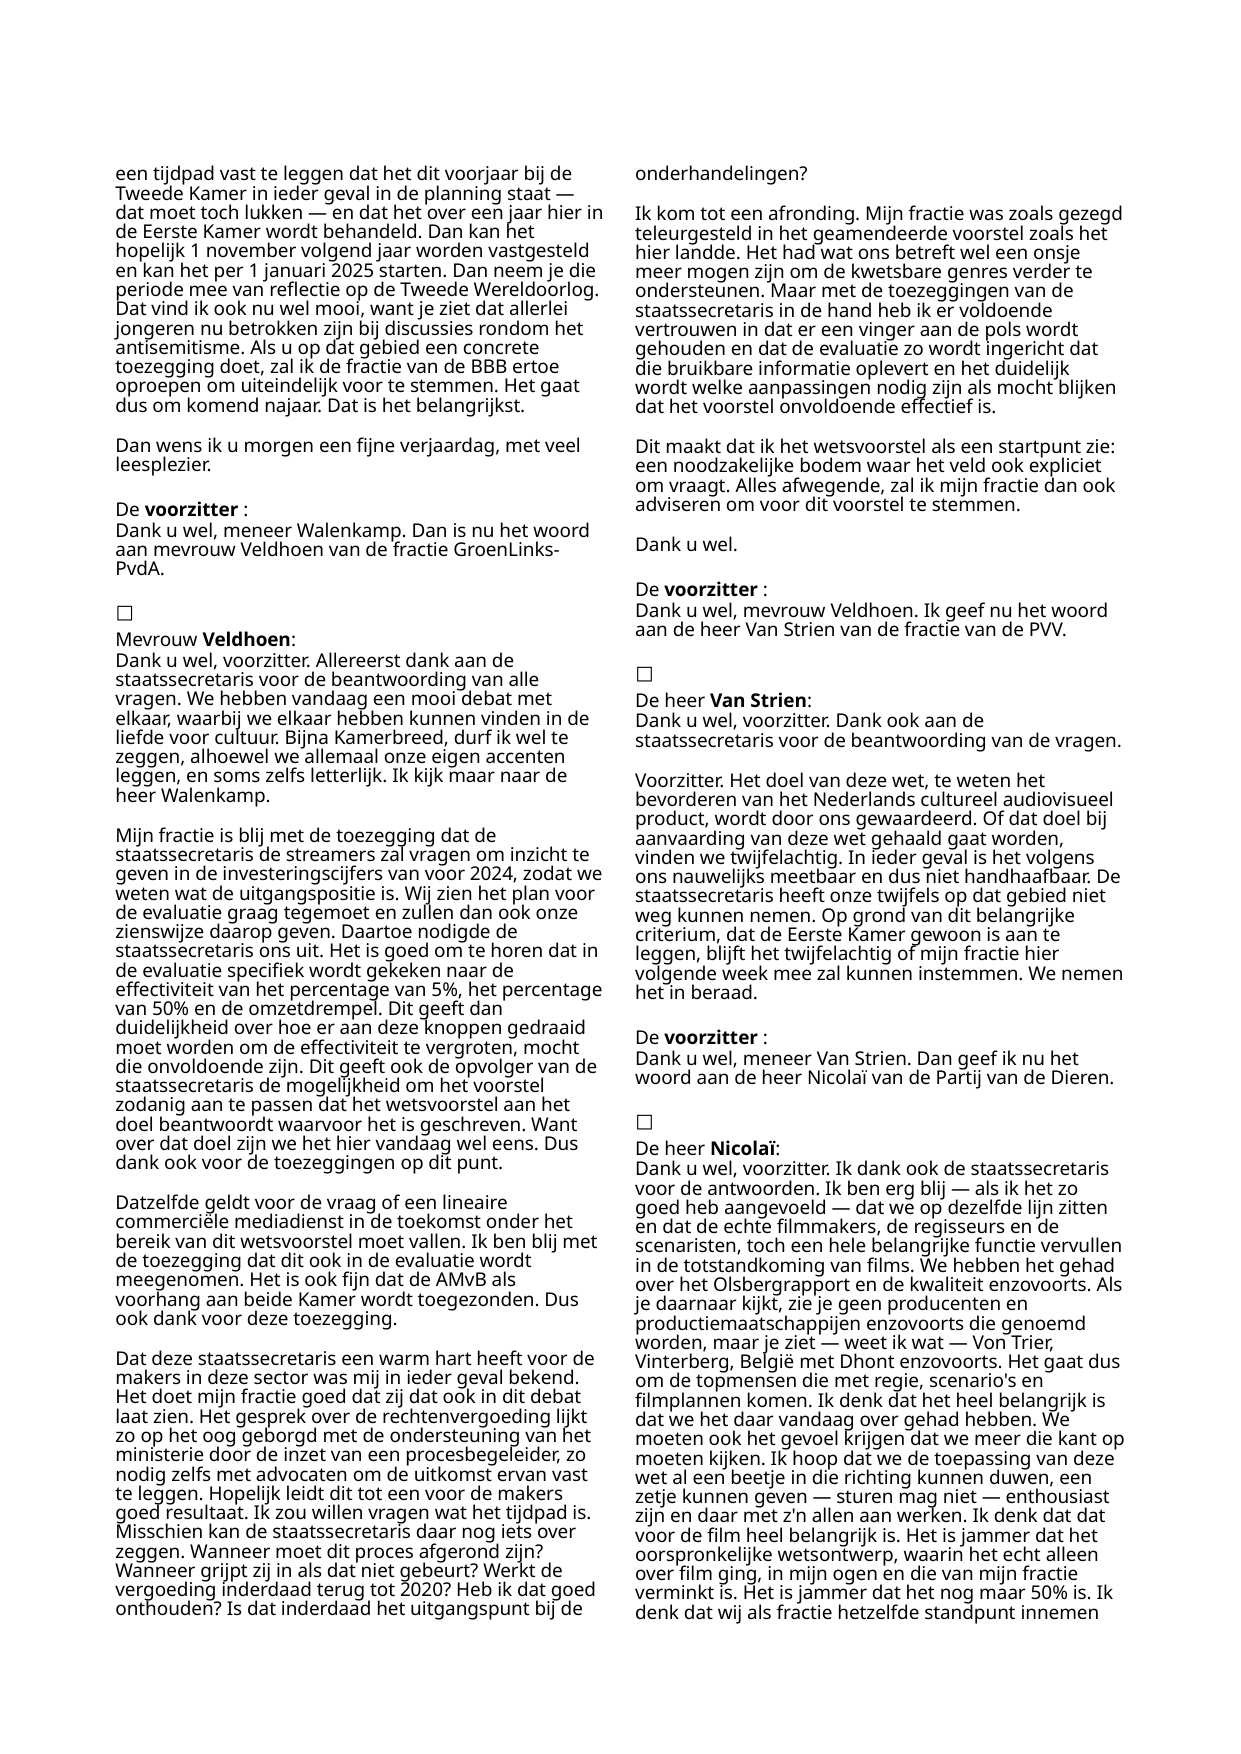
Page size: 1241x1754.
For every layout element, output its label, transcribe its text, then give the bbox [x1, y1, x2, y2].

text Dat deze staatssecretaris een warm hart heeft voor de makers in deze sector was mij in ieder geval bekend. Het doet mijn fractie goed dat zij dat ook in dit debat laat zien. Het gesprek over de rechtenvergoeding lijkt zo op het oog geborgd met de ondersteuning van het ministerie door de inzet van een procesbegeleider, zo nodig zelfs met advocaten om de uitkomst ervan vast te leggen. Hopelijk leidt dit tot een voor de makers goed resultaat. Ik zou willen vragen wat het tijdpad is. Misschien kan de staatssecretaris daar nog iets over zeggen. Wanneer moet dit proces afgerond zijn? Wanneer grijpt zij in als dat niet gebeurt? Werkt de vergoeding inderdaad terug tot 2020? Heb ik dat goed onthouden? Is dat inderdaad het uitgangspunt bij de [115, 1350, 605, 1620]
text De voorzitter : [115, 496, 605, 522]
text ⬜ [635, 1109, 1125, 1135]
text De voorzitter : [635, 1024, 1125, 1049]
text Dit maakt dat ik het wetsvoorstel als een startpunt zie: een noodzakelijke bodem waar het veld ook expliciet om vraagt. Alles afwegende, zal ik mijn fractie dan ook adviseren om voor dit voorstel te stemmen. [635, 438, 1125, 515]
text onderhandelingen? [635, 165, 1125, 184]
text Dank u wel, meneer Van Strien. Dan geef ik nu het woord aan de heer Nicolaï van de Partij van de Dieren. [635, 1049, 1125, 1088]
text Dan wens ik u morgen een fijne verjaardag, met veel leesplezier. [115, 437, 605, 475]
text De heer Van Strien: [635, 687, 1125, 712]
text Dank u wel, voorzitter. Ik dank ook de staatssecretaris voor de antwoorden. Ik ben erg blij — als ik het zo goed heb aangevoeld — dat we op dezelfde lijn zitten en dat de echte filmmakers, de regisseurs en de scenaristen, toch een hele belangrijke functie vervullen in de totstandkoming van films. We hebben het gehad over het Olsbergrapport en de kwaliteit enzovoorts. Als je daarnaar kijkt, zie je geen producenten en productiemaatschappijen enzovoorts die genoemd worden, maar je ziet — weet ik wat — Von Trier, Vinterberg, België met Dhont enzovoorts. Het gaat dus om de topmensen die met regie, scenario's en filmplannen komen. Ik denk dat het heel belangrijk is dat we het daar vandaag over gehad hebben. We moeten ook het gevoel krijgen dat we meer die kant op moeten kijken. Ik hoop dat we de toepassing van deze wet al een beetje in die richting kunnen duwen, een zetje kunnen geven — sturen mag niet — enthousiast zijn en daar met z'n allen aan werken. Ik denk dat dat voor de film heel belangrijk is. Het is jammer dat het oorspronkelijke wetsontwerp, waarin het echt alleen over film ging, in mijn ogen en die van mijn fractie verminkt is. Het is jammer dat het nog maar 50% is. Ik denk dat wij als fractie hetzelfde standpunt innemen [635, 1160, 1125, 1623]
text Dank u wel, voorzitter. Dank ook aan de staatssecretaris voor de beantwoording van de vragen. [635, 712, 1125, 751]
text Voorzitter. Het doel van deze wet, te weten het bevorderen van het Nederlands cultureel audiovisueel product, wordt door ons gewaardeerd. Of dat doel bij aanvaarding van deze wet gehaald gaat worden, vinden we twijfelachtig. In ieder geval is het volgens ons nauwelijks meetbaar en dus niet handhaafbaar. De staatssecretaris heeft onze twijfels op dat gebied niet weg kunnen nemen. Op grond van dit belangrijke criterium, dat de Eerste Kamer gewoon is aan te leggen, blijft het twijfelachtig of mijn fractie hier volgende week mee zal kunnen instemmen. We nemen het in beraad. [635, 772, 1125, 1003]
text Mijn fractie is blij met de toezegging dat de staatssecretaris de streamers zal vragen om inzicht te geven in de investeringscijfers van voor 2024, zodat we weten wat de uitgangspositie is. Wij zien het plan voor de evaluatie graag tegemoet en zullen dan ook onze zienswijze daarop geven. Daartoe nodigde de staatssecretaris ons uit. Het is goed om te horen dat in de evaluatie specifiek wordt gekeken naar de effectiviteit van het percentage van 5%, het percentage van 50% en de omzetdrempel. Dit geeft dan duidelijkheid over hoe er aan deze knoppen gedraaid moet worden om de effectiviteit te vergroten, mocht die onvoldoende zijn. Dit geeft ook de opvolger van de staatssecretaris de mogelijkheid om het voorstel zodanig aan te passen dat het wetsvoorstel aan het doel beantwoordt waarvoor het is geschreven. Want over dat doel zijn we het hier vandaag wel eens. Dus dank ook voor de toezeggingen op dit punt. [115, 827, 605, 1173]
text Dank u wel, mevrouw Veldhoen. Ik geef nu het woord aan de heer Van Strien van de fractie van de PVV. [635, 602, 1125, 640]
text een tijdpad vast te leggen dat het dit voorjaar bij de Tweede Kamer in ieder geval in de planning staat — dat moet toch lukken — en dat het over een jaar hier in de Eerste Kamer wordt behandeld. Dan kan het hopelijk 1 november volgend jaar worden vastgesteld en kan het per 1 januari 2025 starten. Dan neem je die periode mee van reflectie op de Tweede Wereldoorlog. Dat vind ik ook nu wel mooi, want je ziet dat allerlei jongeren nu betrokken zijn bij discussies rondom het antisemitisme. Als u op dat gebied een concrete toezegging doet, zal ik de fractie van de BBB ertoe oproepen om uiteindelijk voor te stemmen. Het gaat dus om komend najaar. Dat is het belangrijkst. [115, 165, 605, 416]
text Dank u wel. [635, 536, 1125, 555]
text Dank u wel, meneer Walenkamp. Dan is nu het woord aan mevrouw Veldhoen van de fractie GroenLinks-PvdA. [115, 522, 605, 579]
text Dank u wel, voorzitter. Allereerst dank aan de staatssecretaris voor de beantwoording van alle vragen. We hebben vandaag een mooi debat met elkaar, waarbij we elkaar hebben kunnen vinden in de liefde voor cultuur. Bijna Kamerbreed, durf ik wel te zeggen, alhoewel we allemaal onze eigen accenten leggen, en soms zelfs letterlijk. Ik kijk maar naar de heer Walenkamp. [115, 652, 605, 806]
text De heer Nicolaï: [635, 1135, 1125, 1160]
text Mevrouw Veldhoen: [115, 626, 605, 652]
text ⬜ [635, 661, 1125, 687]
text De voorzitter : [635, 576, 1125, 602]
text Datzelfde geldt voor de vraag of een lineaire commerciële mediadienst in de toekomst onder het bereik van dit wetsvoorstel moet vallen. Ik ben blij met de toezegging dat dit ook in de evaluatie wordt meegenomen. Het is ook fijn dat de AMvB als voorhang aan beide Kamer wordt toegezonden. Dus ook dank voor deze toezegging. [115, 1194, 605, 1329]
text ⬜ [115, 600, 605, 626]
text Ik kom tot een afronding. Mijn fractie was zoals gezegd teleurgesteld in het geamendeerde voorstel zoals het hier landde. Het had wat ons betreft wel een onsje meer mogen zijn om de kwetsbare genres verder te ondersteunen. Maar met de toezeggingen van de staatssecretaris in de hand heb ik er voldoende vertrouwen in dat er een vinger aan de pols wordt gehouden en dat de evaluatie zo wordt ingericht dat die bruikbare informatie oplevert en het duidelijk wordt welke aanpassingen nodig zijn als mocht blijken dat het voorstel onvoldoende effectief is. [635, 205, 1125, 417]
